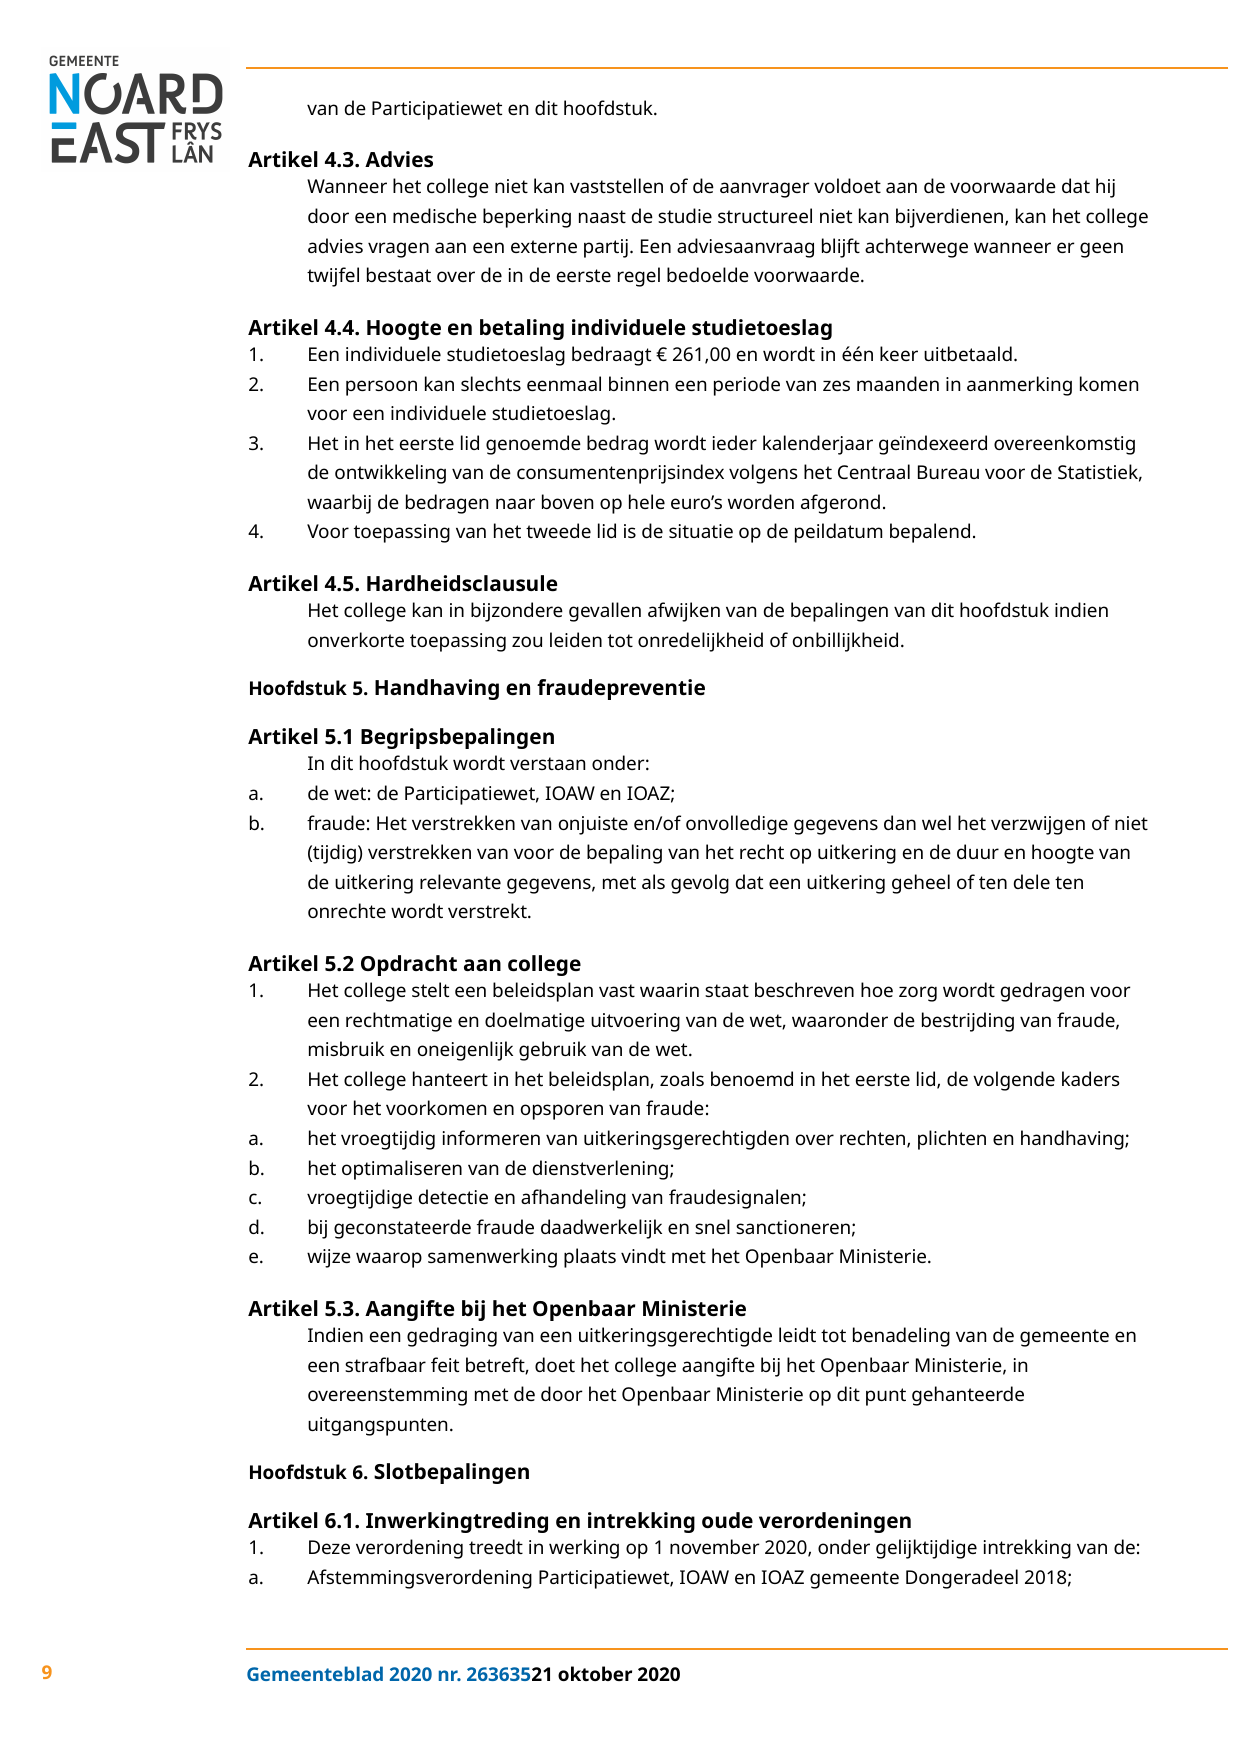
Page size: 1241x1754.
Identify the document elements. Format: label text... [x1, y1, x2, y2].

list Indien een gedraging van een uitkeringsgerechtigde leidt tot benadeling van de gemeente en een strafbaar feit betreft, doet het college aangifte bij het Openbaar Ministerie, in overeenstemming met de door het Openbaar Ministerie op dit punt gehanteerde uitgangspunten. [248, 1322, 1152, 1437]
text Artikel 4.5. Hardheidsclausule [248, 569, 1152, 598]
list Een individuele studietoeslag bedraagt € 261,00 en wordt in één keer uitbetaald. [248, 341, 1152, 367]
list de wet: de Participatiewet, IOAW en IOAZ; [248, 780, 1152, 806]
list het optimaliseren van de dienstverlening; [248, 1155, 1152, 1181]
list Afstemmingsverordening Participatiewet, IOAW en IOAZ gemeente Dongeradeel 2018; [248, 1564, 1152, 1590]
text Artikel 5.2 Opdracht aan college [248, 949, 1152, 977]
list Deze verordening treedt in werking op 1 november 2020, onder gelijktijdige intrekking van de: [248, 1534, 1152, 1560]
text Hoofdstuk 6. Slotbepalingen [248, 1457, 1152, 1485]
text Artikel 6.1. Inwerkingtreding en intrekking oude verordeningen [248, 1506, 1152, 1534]
list fraude: Het verstrekken van onjuiste en/of onvolledige gegevens dan wel het verzwijgen of niet (tijdig) verstrekken van voor de bepaling van het recht op uitkering en de duur en hoogte van de uitkering relevante gegevens, met als gevolg dat een uitkering geheel of ten dele ten onrechte wordt verstrekt. [248, 810, 1152, 924]
list Het college stelt een beleidsplan vast waarin staat beschreven hoe zorg wordt gedragen voor een rechtmatige en doelmatige uitvoering van de wet, waaronder de bestrijding van fraude, misbruik en oneigenlijk gebruik van de wet. [248, 977, 1152, 1062]
list Een persoon kan slechts eenmaal binnen een periode van zes maanden in aanmerking komen voor een individuele studietoeslag. [248, 371, 1152, 426]
text Hoofdstuk 5. Handhaving en fraudepreventie [248, 673, 1152, 701]
text Artikel 5.3. Aangifte bij het Openbaar Ministerie [248, 1294, 1152, 1322]
list vroegtijdige detectie en afhandeling van fraudesignalen; [248, 1184, 1152, 1210]
list In dit hoofdstuk wordt verstaan onder: [248, 751, 1152, 776]
list bij geconstateerde fraude daadwerkelijk en snel sanctioneren; [248, 1214, 1152, 1240]
list van de Participatiewet en dit hoofdstuk. [248, 95, 1152, 121]
text Artikel 4.4. Hoogte en betaling individuele studietoeslag [248, 313, 1152, 341]
list Het in het eerste lid genoemde bedrag wordt ieder kalenderjaar geïndexeerd overeenkomstig de ontwikkeling van de consumentenprijsindex volgens het Centraal Bureau voor de Statistiek, waarbij de bedragen naar boven op hele euro’s worden afgerond. [248, 430, 1152, 515]
list Het college hanteert in het beleidsplan, zoals benoemd in het eerste lid, de volgende kaders voor het voorkomen en opsporen van fraude: [248, 1066, 1152, 1121]
list Wanneer het college niet kan vaststellen of de aanvrager voldoet aan de voorwaarde dat hij door een medische beperking naast de studie structureel niet kan bijverdienen, kan het college advies vragen aan een externe partij. Een adviesaanvraag blijft achterwege wanneer er geen twijfel bestaat over de in de eerste regel bedoelde voorwaarde. [248, 174, 1152, 288]
text Artikel 4.3. Advies [248, 145, 1152, 174]
list Voor toepassing van het tweede lid is de situatie op de peildatum bepalend. [248, 519, 1152, 544]
picture [41, 47, 231, 172]
list Het college kan in bijzondere gevallen afwijken van de bepalingen van dit hoofdstuk indien onverkorte toepassing zou leiden tot onredelijkheid of onbillijkheid. [248, 598, 1152, 653]
list wijze waarop samenwerking plaats vindt met het Openbaar Ministerie. [248, 1243, 1152, 1269]
list het vroegtijdig informeren van uitkeringsgerechtigden over rechten, plichten en handhaving; [248, 1125, 1152, 1151]
text Artikel 5.1 Begripsbepalingen [248, 722, 1152, 751]
